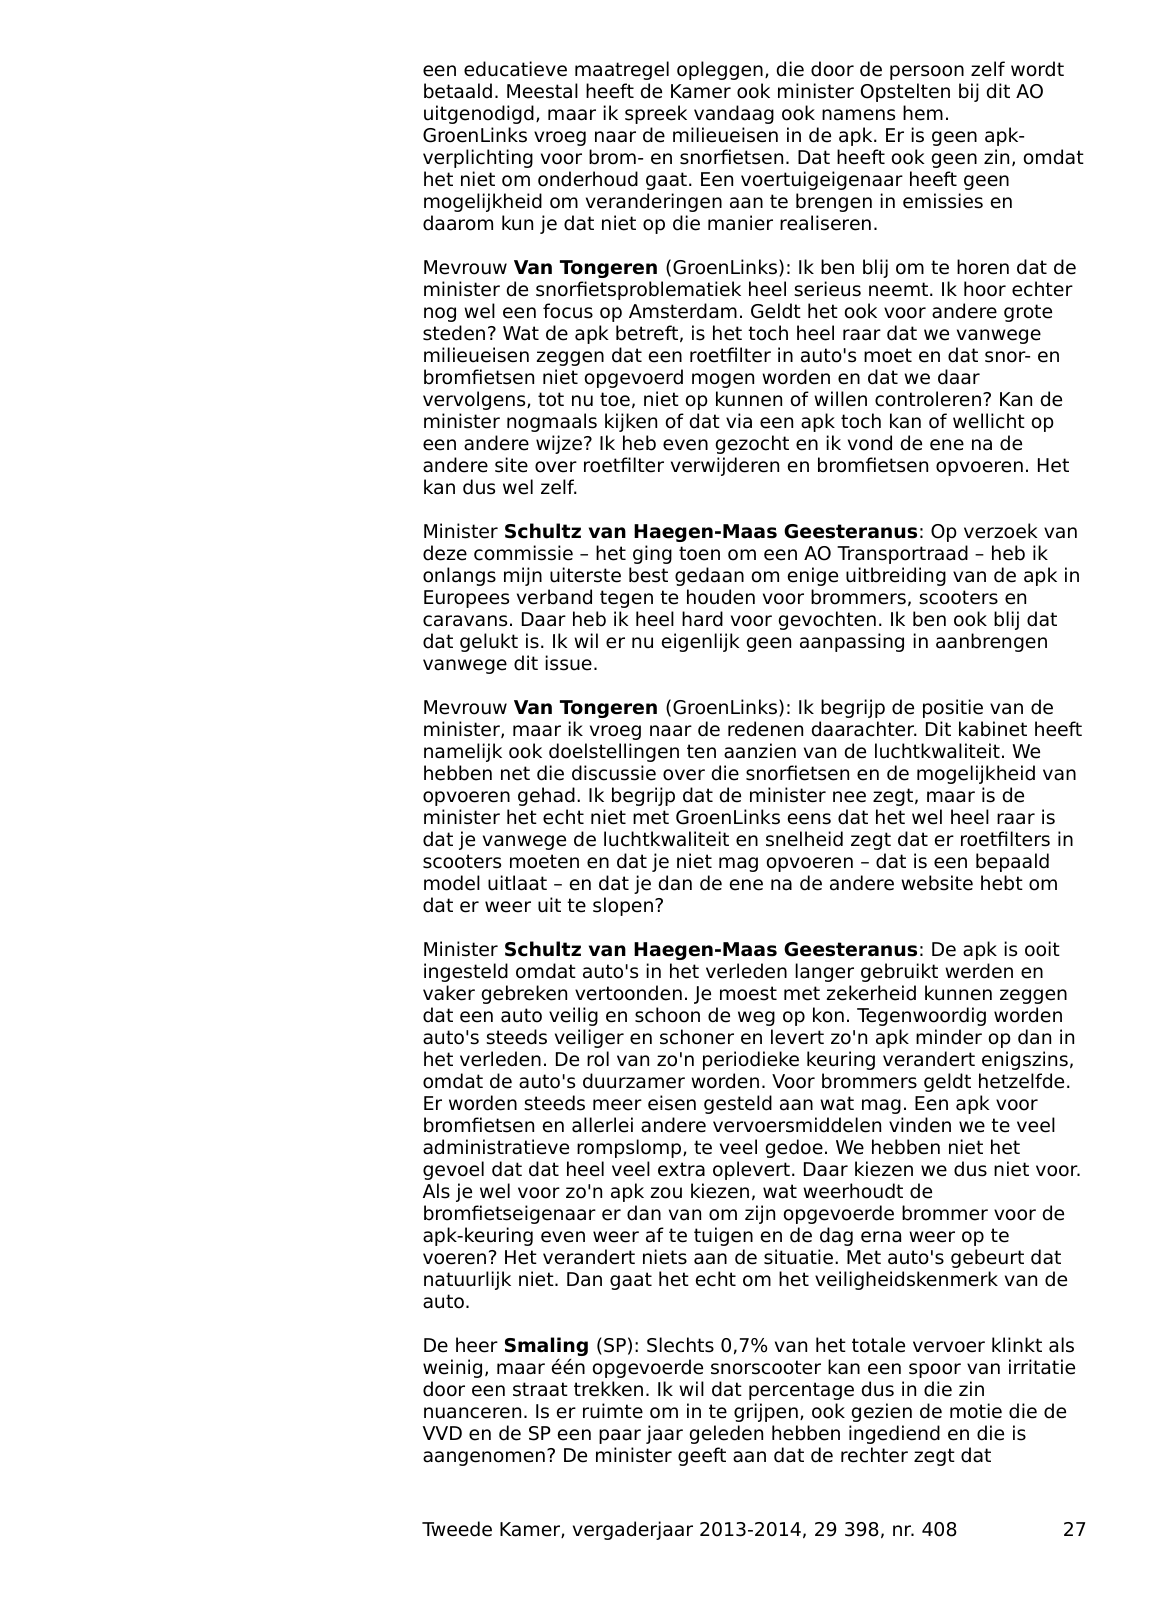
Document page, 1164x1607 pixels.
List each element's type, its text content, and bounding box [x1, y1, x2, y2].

text Minister Schultz van Haegen-Maas Geesteranus: De apk is ooit ingesteld omdat auto's in het verleden langer gebruikt werden en vaker gebreken vertoonden. Je moest met zekerheid kunnen zeggen dat een auto veilig en schoon de weg op kon. Tegenwoordig worden auto's steeds veiliger en schoner en levert zo'n apk minder op dan in het verleden. De rol van zo'n periodieke keuring verandert enigszins, omdat de auto's duurzamer worden. Voor brommers geldt hetzelfde. Er worden steeds meer eisen gesteld aan wat mag. Een apk voor bromfietsen en allerlei andere vervoersmiddelen vinden we te veel administratieve rompslomp, te veel gedoe. We hebben niet het gevoel dat dat heel veel extra oplevert. Daar kiezen we dus niet voor. Als je wel voor zo'n apk zou kiezen, wat weerhoudt de bromfietseigenaar er dan van om zijn opgevoerde brommer voor de apk-keuring even weer af te tuigen en de dag erna weer op te voeren? Het verandert niets aan de situatie. Met auto's gebeurt dat natuurlijk niet. Dan gaat het echt om het veiligheidskenmerk van de auto. [422, 939, 1087, 1313]
text Mevrouw Van Tongeren (GroenLinks): Ik ben blij om te horen dat de minister de snorfietsproblematiek heel serieus neemt. Ik hoor echter nog wel een focus op Amsterdam. Geldt het ook voor andere grote steden? Wat de apk betreft, is het toch heel raar dat we vanwege milieueisen zeggen dat een roetfilter in auto's moet en dat snor- en bromfietsen niet opgevoerd mogen worden en dat we daar vervolgens, tot nu toe, niet op kunnen of willen controleren? Kan de minister nogmaals kijken of dat via een apk toch kan of wellicht op een andere wijze? Ik heb even gezocht en ik vond de ene na de andere site over roetfilter verwijderen en bromfietsen opvoeren. Het kan dus wel zelf. [422, 257, 1087, 499]
text GroenLinks vroeg naar de milieueisen in de apk. Er is geen apk-verplichting voor brom- en snorfietsen. Dat heeft ook geen zin, omdat het niet om onderhoud gaat. Een voertuigeigenaar heeft geen mogelijkheid om veranderingen aan te brengen in emissies en daarom kun je dat niet op die manier realiseren. [422, 125, 1087, 235]
text De heer Smaling (SP): Slechts 0,7% van het totale vervoer klinkt als weinig, maar één opgevoerde snorscooter kan een spoor van irritatie door een straat trekken. Ik wil dat percentage dus in die zin nuanceren. Is er ruimte om in te grijpen, ook gezien de motie die de VVD en de SP een paar jaar geleden hebben ingediend en die is aangenomen? De minister geeft aan dat de rechter zegt dat [422, 1335, 1087, 1467]
text Minister Schultz van Haegen-Maas Geesteranus: Op verzoek van deze commissie – het ging toen om een AO Transportraad – heb ik onlangs mijn uiterste best gedaan om enige uitbreiding van de apk in Europees verband tegen te houden voor brommers, scooters en caravans. Daar heb ik heel hard voor gevochten. Ik ben ook blij dat dat gelukt is. Ik wil er nu eigenlijk geen aanpassing in aanbrengen vanwege dit issue. [422, 521, 1087, 675]
text een educatieve maatregel opleggen, die door de persoon zelf wordt betaald. Meestal heeft de Kamer ook minister Opstelten bij dit AO uitgenodigd, maar ik spreek vandaag ook namens hem. [422, 59, 1087, 125]
text Mevrouw Van Tongeren (GroenLinks): Ik begrijp de positie van de minister, maar ik vroeg naar de redenen daarachter. Dit kabinet heeft namelijk ook doelstellingen ten aanzien van de luchtkwaliteit. We hebben net die discussie over die snorfietsen en de mogelijkheid van opvoeren gehad. Ik begrijp dat de minister nee zegt, maar is de minister het echt niet met GroenLinks eens dat het wel heel raar is dat je vanwege de luchtkwaliteit en snelheid zegt dat er roetfilters in scooters moeten en dat je niet mag opvoeren – dat is een bepaald model uitlaat – en dat je dan de ene na de andere website hebt om dat er weer uit te slopen? [422, 697, 1087, 917]
